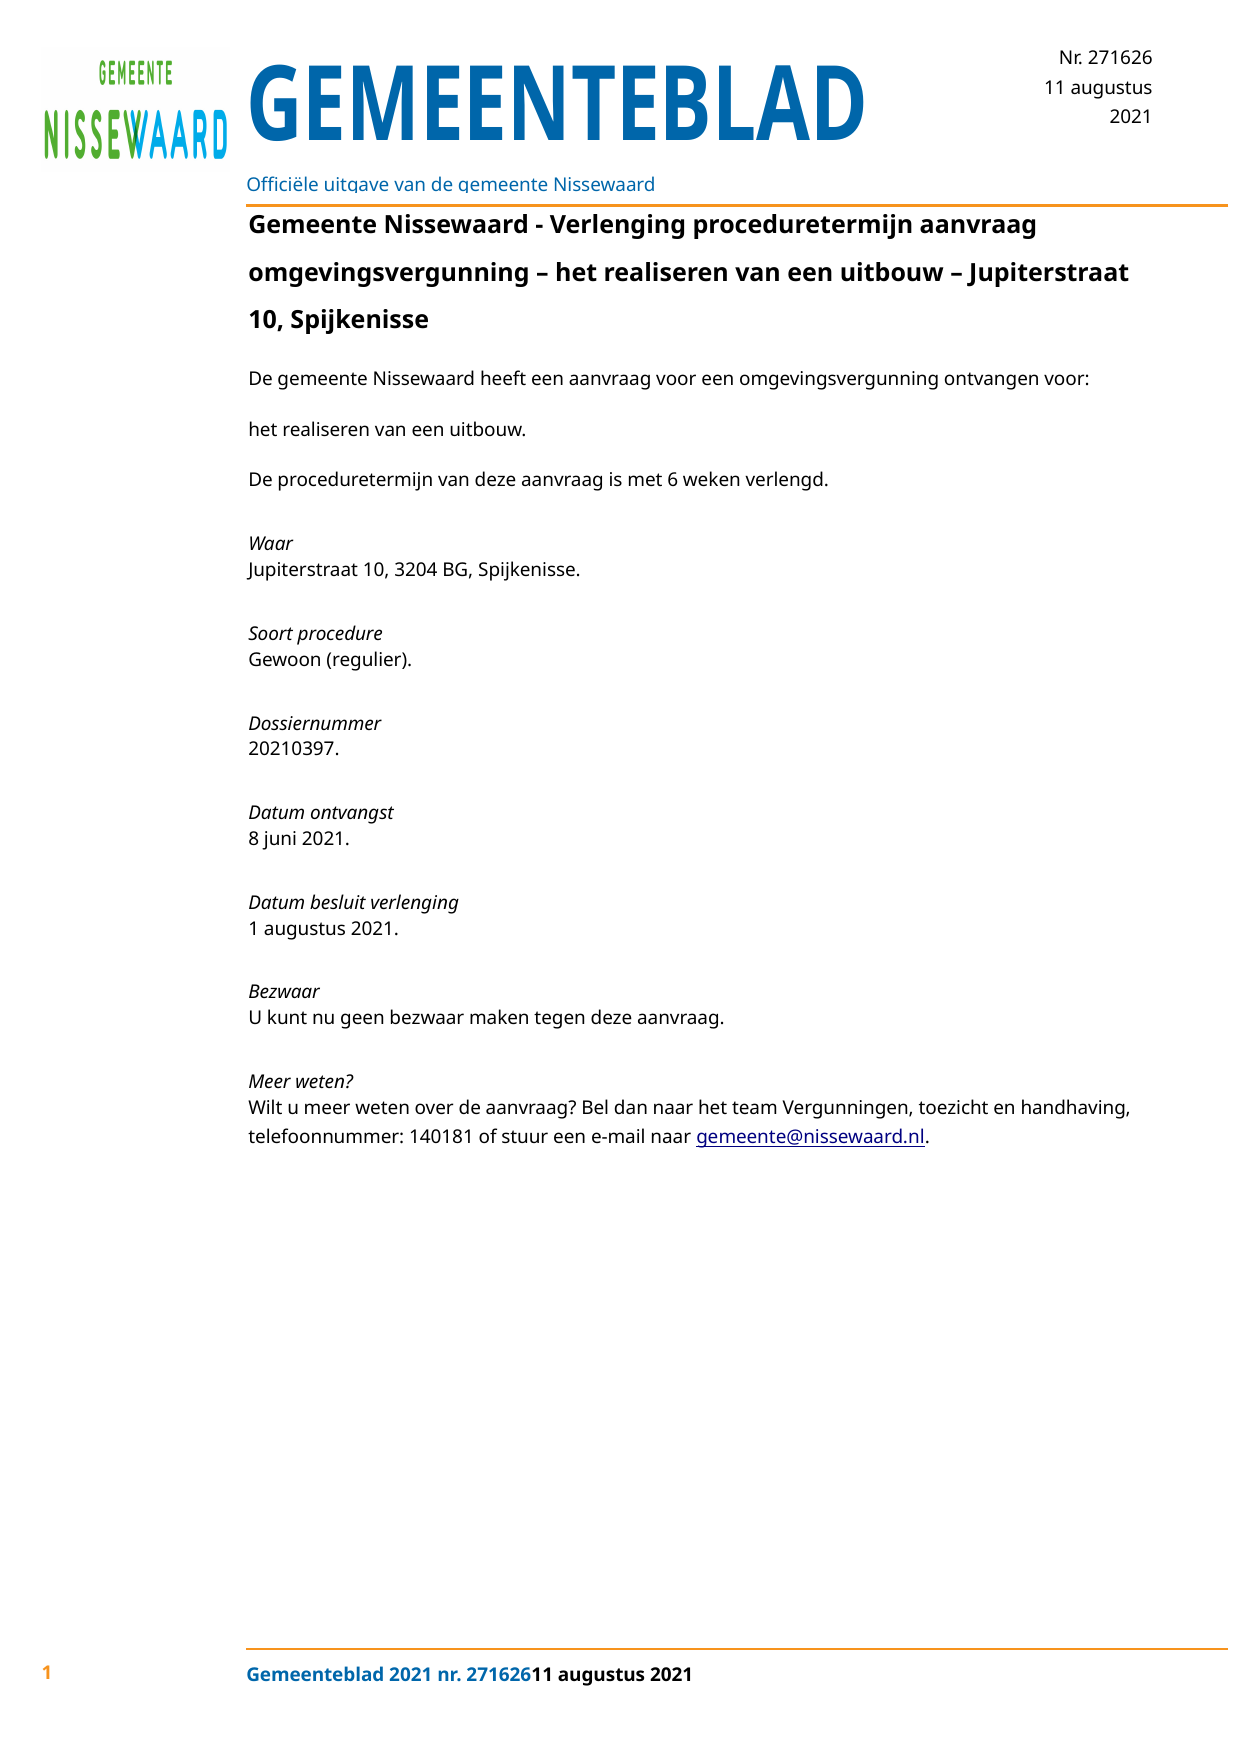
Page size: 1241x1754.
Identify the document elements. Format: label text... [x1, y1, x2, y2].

text het realiseren van een uitbouw. [248, 416, 1152, 442]
picture [41, 47, 231, 172]
text 1 augustus 2021. [248, 915, 1152, 941]
text Jupiterstraat 10, 3204 BG, Spijkenisse. [248, 556, 1152, 582]
text Bezwaar [248, 979, 1152, 1004]
text Waar [248, 530, 1152, 556]
text Soort procedure [248, 620, 1152, 646]
text Datum besluit verlenging [248, 889, 1152, 915]
text Gewoon (regulier). [248, 646, 1152, 671]
text Dossiernummer [248, 710, 1152, 735]
text Datum ontvangst [248, 799, 1152, 825]
text 8 juni 2021. [248, 825, 1152, 851]
text Wilt u meer weten over de aanvraag? Bel dan naar het team Vergunningen, toezicht en handhaving, telefoonnummer: 140181 of stuur een e-mail naar gemeente@nissewaard.nl. [248, 1094, 1152, 1149]
text Meer weten? [248, 1068, 1152, 1094]
text De gemeente Nissewaard heeft een aanvraag voor een omgevingsvergunning ontvangen voor: [248, 366, 1152, 391]
text 20210397. [248, 735, 1152, 761]
text U kunt nu geen bezwaar maken tegen deze aanvraag. [248, 1004, 1152, 1030]
text Gemeente Nissewaard - Verlenging proceduretermijn aanvraag omgevingsvergunning – het realiseren van een uitbouw – Jupiterstraat 10, Spijkenisse [248, 207, 1152, 336]
text De proceduretermijn van deze aanvraag is met 6 weken verlengd. [248, 466, 1152, 492]
